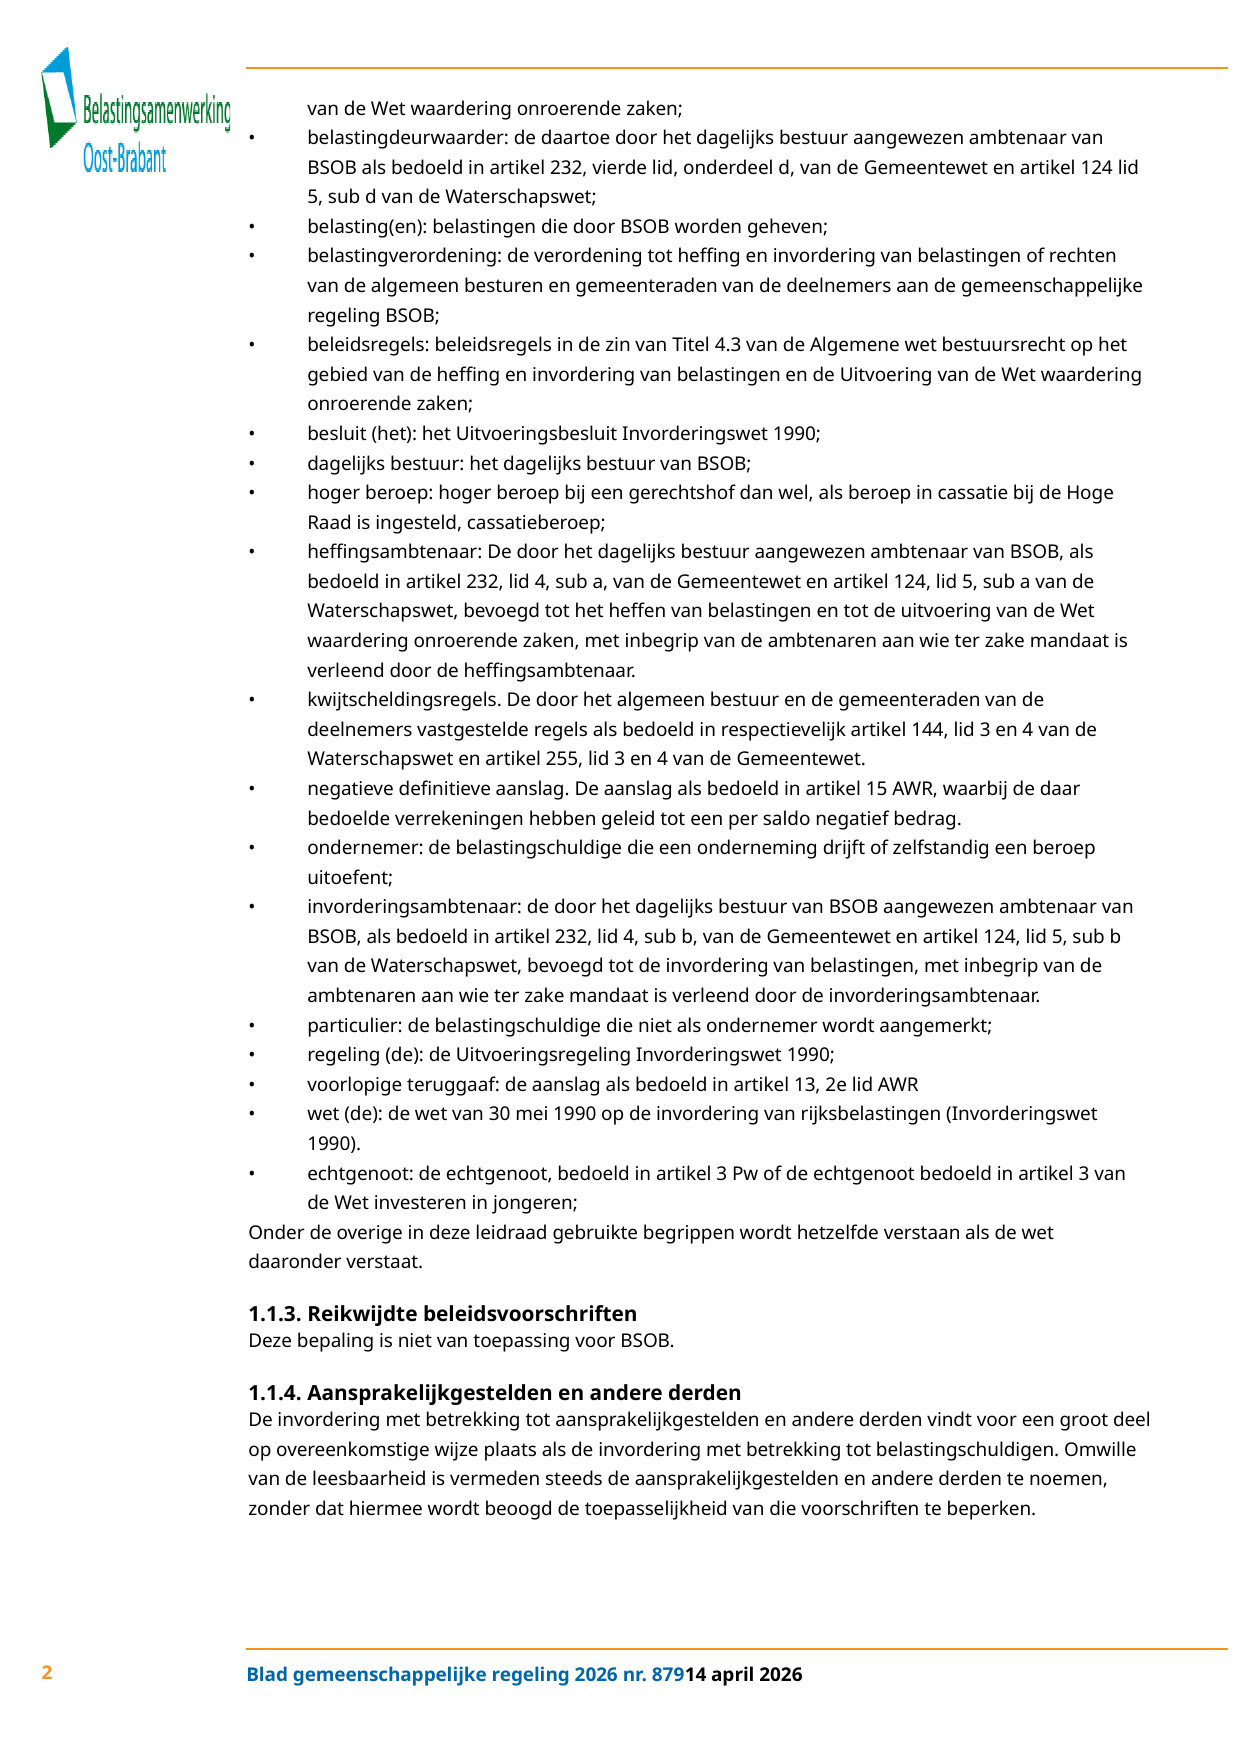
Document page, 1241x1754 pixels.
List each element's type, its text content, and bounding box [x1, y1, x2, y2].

list voorlopige teruggaaf: de aanslag als bedoeld in artikel 13, 2e lid AWR [248, 1071, 1152, 1097]
list van de Wet waardering onroerende zaken; [248, 95, 1152, 121]
list besluit (het): het Uitvoeringsbesluit Invorderingswet 1990; [248, 420, 1152, 446]
list ondernemer: de belastingschuldige die een onderneming drijft of zelfstandig een beroep uitoefent; [248, 834, 1152, 890]
picture [41, 47, 231, 172]
list belasting(en): belastingen die door BSOB worden geheven; [248, 213, 1152, 239]
list wet (de): de wet van 30 mei 1990 op de invordering van rijksbelastingen (Invorderingswet 1990). [248, 1101, 1152, 1156]
list belastingdeurwaarder: de daartoe door het dagelijks bestuur aangewezen ambtenaar van BSOB als bedoeld in artikel 232, vierde lid, onderdeel d, van de Gemeentewet en artikel 124 lid 5, sub d van de Waterschapswet; [248, 124, 1152, 209]
list hoger beroep: hoger beroep bij een gerechtshof dan wel, als beroep in cassatie bij de Hoge Raad is ingesteld, cassatieberoep; [248, 479, 1152, 535]
list regeling (de): de Uitvoeringsregeling Invorderingswet 1990; [248, 1041, 1152, 1067]
list particulier: de belastingschuldige die niet als ondernemer wordt aangemerkt; [248, 1012, 1152, 1038]
text 1.1.3. Reikwijdte beleidsvoorschriften [248, 1299, 1152, 1327]
picture [86, 146, 91, 169]
list echtgenoot: de echtgenoot, bedoeld in artikel 3 Pw of de echtgenoot bedoeld in artikel 3 van de Wet investeren in jongeren; [248, 1160, 1152, 1215]
list belastingverordening: de verordening tot heffing en invordering van belastingen of rechten van de algemeen besturen en gemeenteraden van de deelnemers aan de gemeenschappelijke regeling BSOB; [248, 243, 1152, 328]
picture [100, 161, 105, 172]
text Onder de overige in deze leidraad gebruikte begrippen wordt hetzelfde verstaan als de wet daaronder verstaat. [248, 1219, 1152, 1274]
list heffingsambtenaar: De door het dagelijks bestuur aangewezen ambtenaar van BSOB, als bedoeld in artikel 232, lid 4, sub a, van de Gemeentewet en artikel 124, lid 5, sub a van de Waterschapswet, bevoegd tot het heffen van belastingen en tot de uitvoering van de Wet waardering onroerende zaken, met inbegrip van de ambtenaren aan wie ter zake mandaat is verleend door de heffingsambtenaar. [248, 538, 1152, 683]
list beleidsregels: beleidsregels in de zin van Titel 4.3 van de Algemene wet bestuursrecht op het gebied van de heffing en invordering van belastingen en de Uitvoering van de Wet waardering onroerende zaken; [248, 331, 1152, 416]
list invorderingsambtenaar: de door het dagelijks bestuur van BSOB aangewezen ambtenaar van BSOB, als bedoeld in artikel 232, lid 4, sub b, van de Gemeentewet en artikel 124, lid 5, sub b van de Waterschapswet, bevoegd tot de invordering van belastingen, met inbegrip van de ambtenaren aan wie ter zake mandaat is verleend door de invorderingsambtenaar. [248, 893, 1152, 1008]
text De invordering met betrekking tot aansprakelijkgestelden en andere derden vindt voor een groot deel op overeenkomstige wijze plaats als de invordering met betrekking tot belastingschuldigen. Omwille van de leesbaarheid is vermeden steeds de aansprakelijkgestelden en andere derden te noemen, zonder dat hiermee wordt beoogd de toepasselijkheid van die voorschriften te beperken. [248, 1406, 1152, 1521]
picture [91, 163, 96, 172]
text 1.1.4. Aansprakelijkgestelden en andere derden [248, 1378, 1152, 1406]
picture [129, 155, 134, 172]
list kwijtscheldingsregels. De door het algemeen bestuur en de gemeenteraden van de deelnemers vastgestelde regels als bedoeld in respectievelijk artikel 144, lid 3 en 4 van de Waterschapswet en artikel 255, lid 3 en 4 van de Gemeentewet. [248, 686, 1152, 771]
text Deze bepaling is niet van toepassing voor BSOB. [248, 1327, 1152, 1353]
list dagelijks bestuur: het dagelijks bestuur van BSOB; [248, 450, 1152, 476]
list negatieve definitieve aanslag. De aanslag als bedoeld in artikel 15 AWR, waarbij de daar bedoelde verrekeningen hebben geleid tot een per saldo negatief bedrag. [248, 775, 1152, 831]
